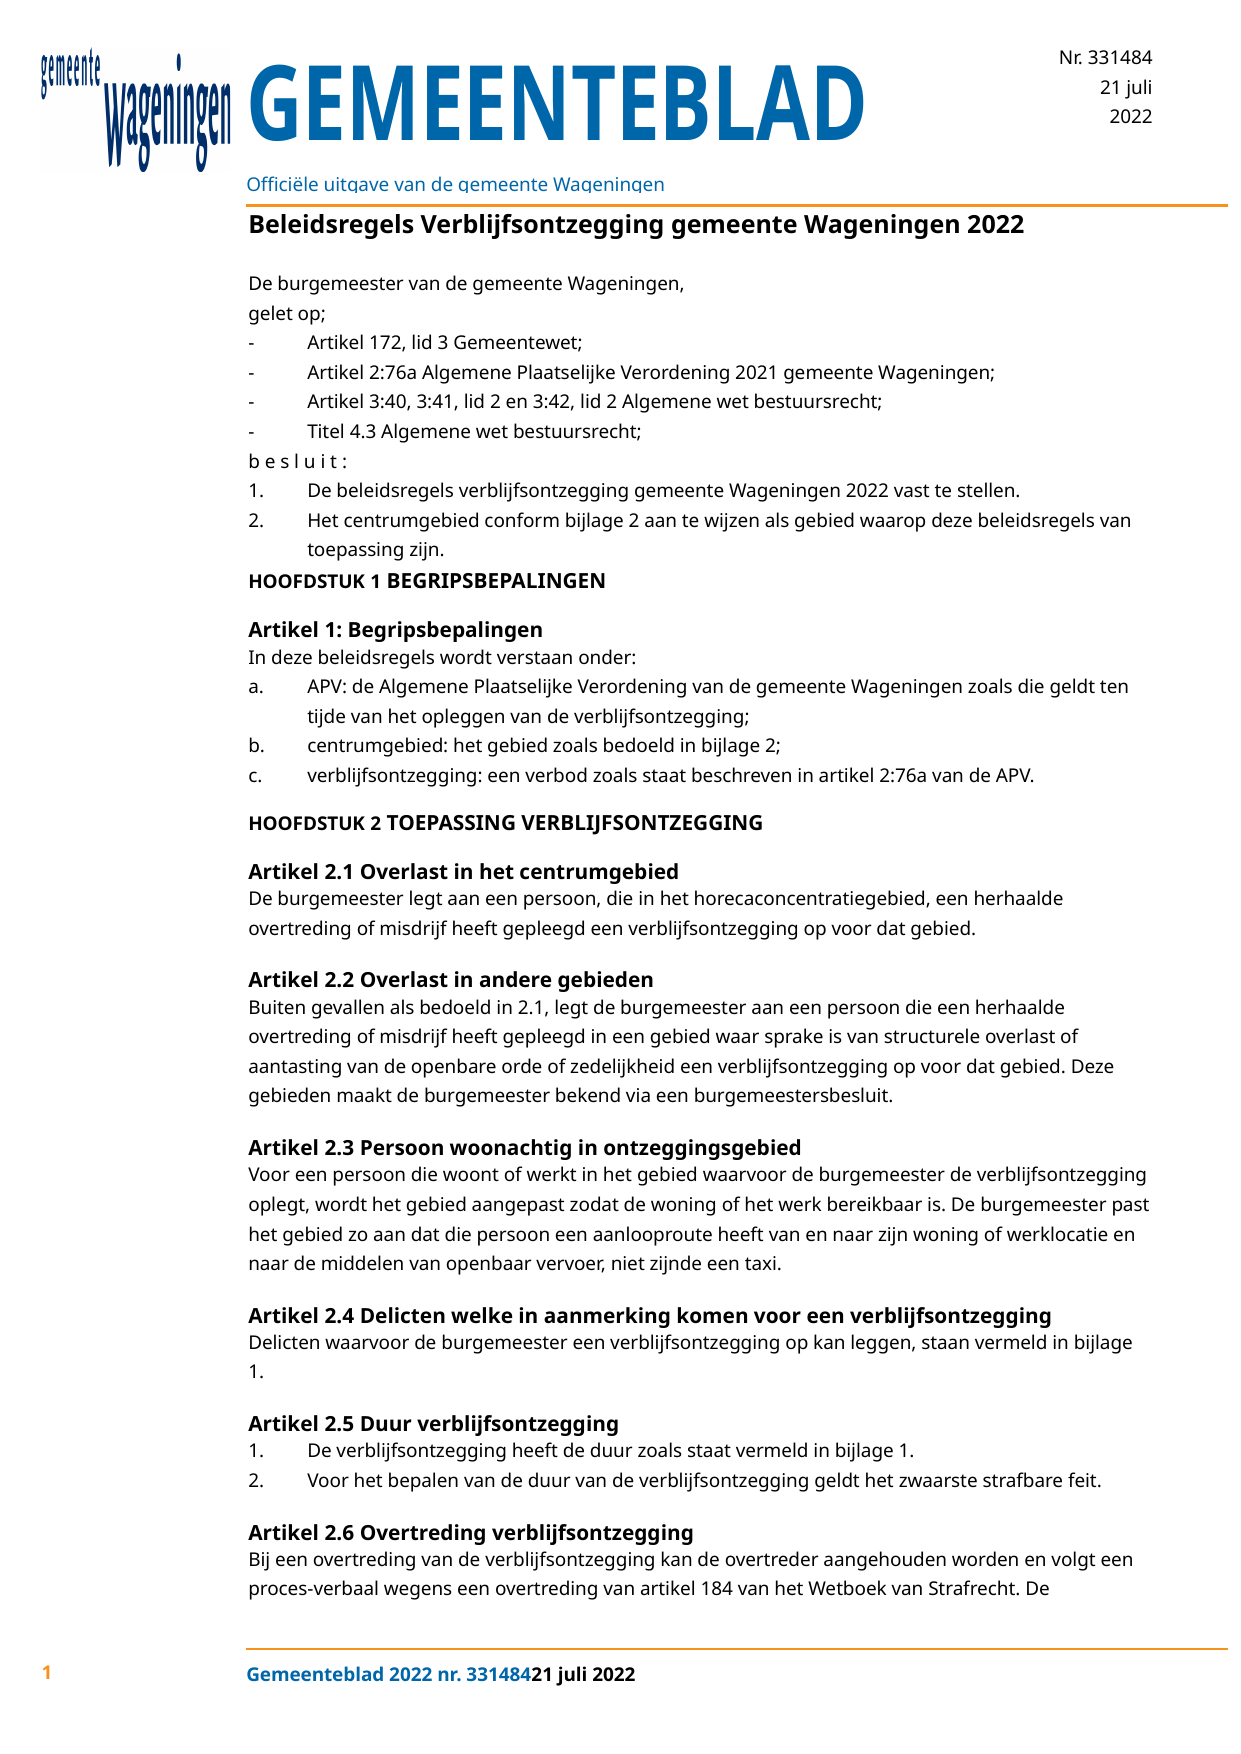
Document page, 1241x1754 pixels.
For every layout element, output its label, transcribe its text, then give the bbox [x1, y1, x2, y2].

list De verblijfsontzegging heeft de duur zoals staat vermeld in bijlage 1. [248, 1438, 1152, 1463]
list Artikel 172, lid 3 Gemeentewet; [248, 329, 1152, 355]
list verblijfsontzegging: een verbod zoals staat beschreven in artikel 2:76a van de APV. [248, 762, 1152, 788]
text Artikel 2.5 Duur verblijfsontzegging [248, 1409, 1152, 1438]
text De burgemeester van de gemeente Wageningen, [248, 270, 1152, 296]
text Artikel 2.6 Overtreding verblijfsontzegging [248, 1518, 1152, 1546]
text In deze beleidsregels wordt verstaan onder: [248, 644, 1152, 669]
list APV: de Algemene Plaatselijke Verordening van de gemeente Wageningen zoals die geldt ten tijde van het opleggen van de verblijfsontzegging; [248, 673, 1152, 729]
text Bij een overtreding van de verblijfsontzegging kan de overtreder aangehouden worden en volgt een proces-verbaal wegens een overtreding van artikel 184 van het Wetboek van Strafrecht. De [248, 1546, 1152, 1601]
text HOOFDSTUK 1 BEGRIPSBEPALINGEN [248, 566, 1152, 594]
text gelet op; [248, 300, 1152, 326]
text Beleidsregels Verblijfsontzegging gemeente Wageningen 2022 [248, 207, 1152, 241]
picture [41, 47, 231, 172]
text Voor een persoon die woont of werkt in het gebied waarvoor de burgemeester de verblijfsontzegging oplegt, wordt het gebied aangepast zodat de woning of het werk bereikbaar is. De burgemeester past het gebied zo aan dat die persoon een aanlooproute heeft van en naar zijn woning of werklocatie en naar de middelen van openbaar vervoer, niet zijnde een taxi. [248, 1162, 1152, 1276]
text Artikel 2.1 Overlast in het centrumgebied [248, 857, 1152, 886]
text Artikel 1: Begripsbepalingen [248, 615, 1152, 644]
list Titel 4.3 Algemene wet bestuursrecht; [248, 418, 1152, 444]
list De beleidsregels verblijfsontzegging gemeente Wageningen 2022 vast te stellen. [248, 477, 1152, 503]
text Artikel 2.2 Overlast in andere gebieden [248, 966, 1152, 994]
text b e s l u i t : [248, 448, 1152, 473]
text Artikel 2.3 Persoon woonachtig in ontzeggingsgebied [248, 1133, 1152, 1162]
list centrumgebied: het gebied zoals bedoeld in bijlage 2; [248, 733, 1152, 758]
list Artikel 2:76a Algemene Plaatselijke Verordening 2021 gemeente Wageningen; [248, 359, 1152, 385]
list Het centrumgebied conform bijlage 2 aan te wijzen als gebied waarop deze beleidsregels van toepassing zijn. [248, 507, 1152, 562]
text HOOFDSTUK 2 TOEPASSING VERBLIJFSONTZEGGING [248, 808, 1152, 836]
list Artikel 3:40, 3:41, lid 2 en 3:42, lid 2 Algemene wet bestuursrecht; [248, 389, 1152, 414]
text De burgemeester legt aan een persoon, die in het horecaconcentratiegebied, een herhaalde overtreding of misdrijf heeft gepleegd een verblijfsontzegging op voor dat gebied. [248, 886, 1152, 941]
text Delicten waarvoor de burgemeester een verblijfsontzegging op kan leggen, staan vermeld in bijlage 1. [248, 1329, 1152, 1384]
list Voor het bepalen van de duur van de verblijfsontzegging geldt het zwaarste strafbare feit. [248, 1467, 1152, 1493]
text Buiten gevallen als bedoeld in 2.1, legt de burgemeester aan een persoon die een herhaalde overtreding of misdrijf heeft gepleegd in een gebied waar sprake is van structurele overlast of aantasting van de openbare orde of zedelijkheid een verblijfsontzegging op voor dat gebied. Deze gebieden maakt de burgemeester bekend via een burgemeestersbesluit. [248, 994, 1152, 1108]
text Artikel 2.4 Delicten welke in aanmerking komen voor een verblijfsontzegging [248, 1301, 1152, 1329]
